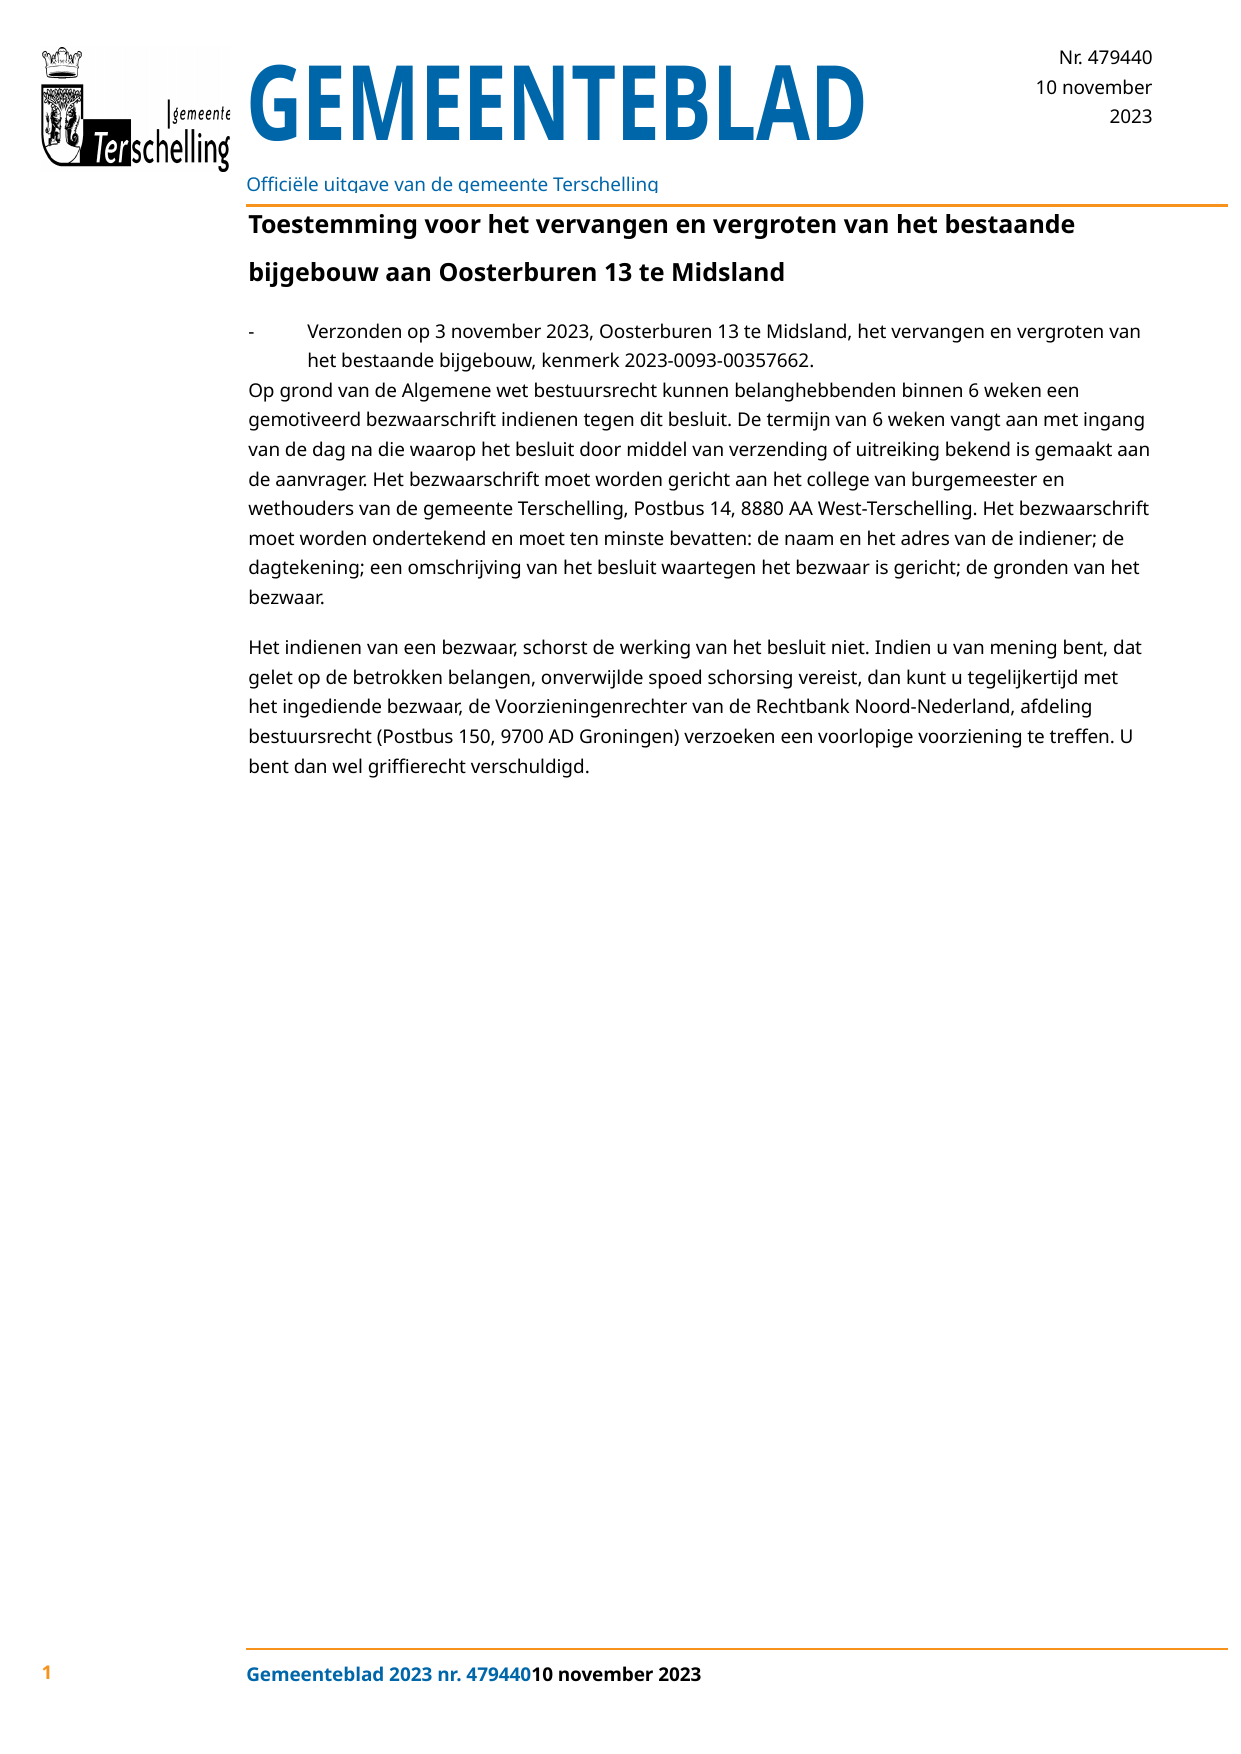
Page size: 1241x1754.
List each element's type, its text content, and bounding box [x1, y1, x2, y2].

picture [41, 47, 231, 172]
text Het indienen van een bezwaar, schorst de werking van het besluit niet. Indien u van mening bent, dat gelet op de betrokken belangen, onverwijlde spoed schorsing vereist, dan kunt u tegelijkertijd met het ingediende bezwaar, de Voorzieningenrechter van de Rechtbank Noord-Nederland, afdeling bestuursrecht (Postbus 150, 9700 AD Groningen) verzoeken een voorlopige voorziening te treffen. U bent dan wel griffierecht verschuldigd. [248, 634, 1152, 779]
list Verzonden op 3 november 2023, Oosterburen 13 te Midsland, het vervangen en vergroten van het bestaande bijgebouw, kenmerk 2023-0093-00357662. [248, 318, 1152, 373]
text Toestemming voor het vervangen en vergroten van het bestaande bijgebouw aan Oosterburen 13 te Midsland [248, 207, 1152, 288]
text Op grond van de Algemene wet bestuursrecht kunnen belanghebbenden binnen 6 weken een gemotiveerd bezwaarschrift indienen tegen dit besluit. De termijn van 6 weken vangt aan met ingang van de dag na die waarop het besluit door middel van verzending of uitreiking bekend is gemaakt aan de aanvrager. Het bezwaarschrift moet worden gericht aan het college van burgemeester en wethouders van de gemeente Terschelling, Postbus 14, 8880 AA West-Terschelling. Het bezwaarschrift moet worden ondertekend en moet ten minste bevatten: de naam en het adres van de indiener; de dagtekening; een omschrijving van het besluit waartegen het bezwaar is gericht; de gronden van het bezwaar. [248, 377, 1152, 610]
